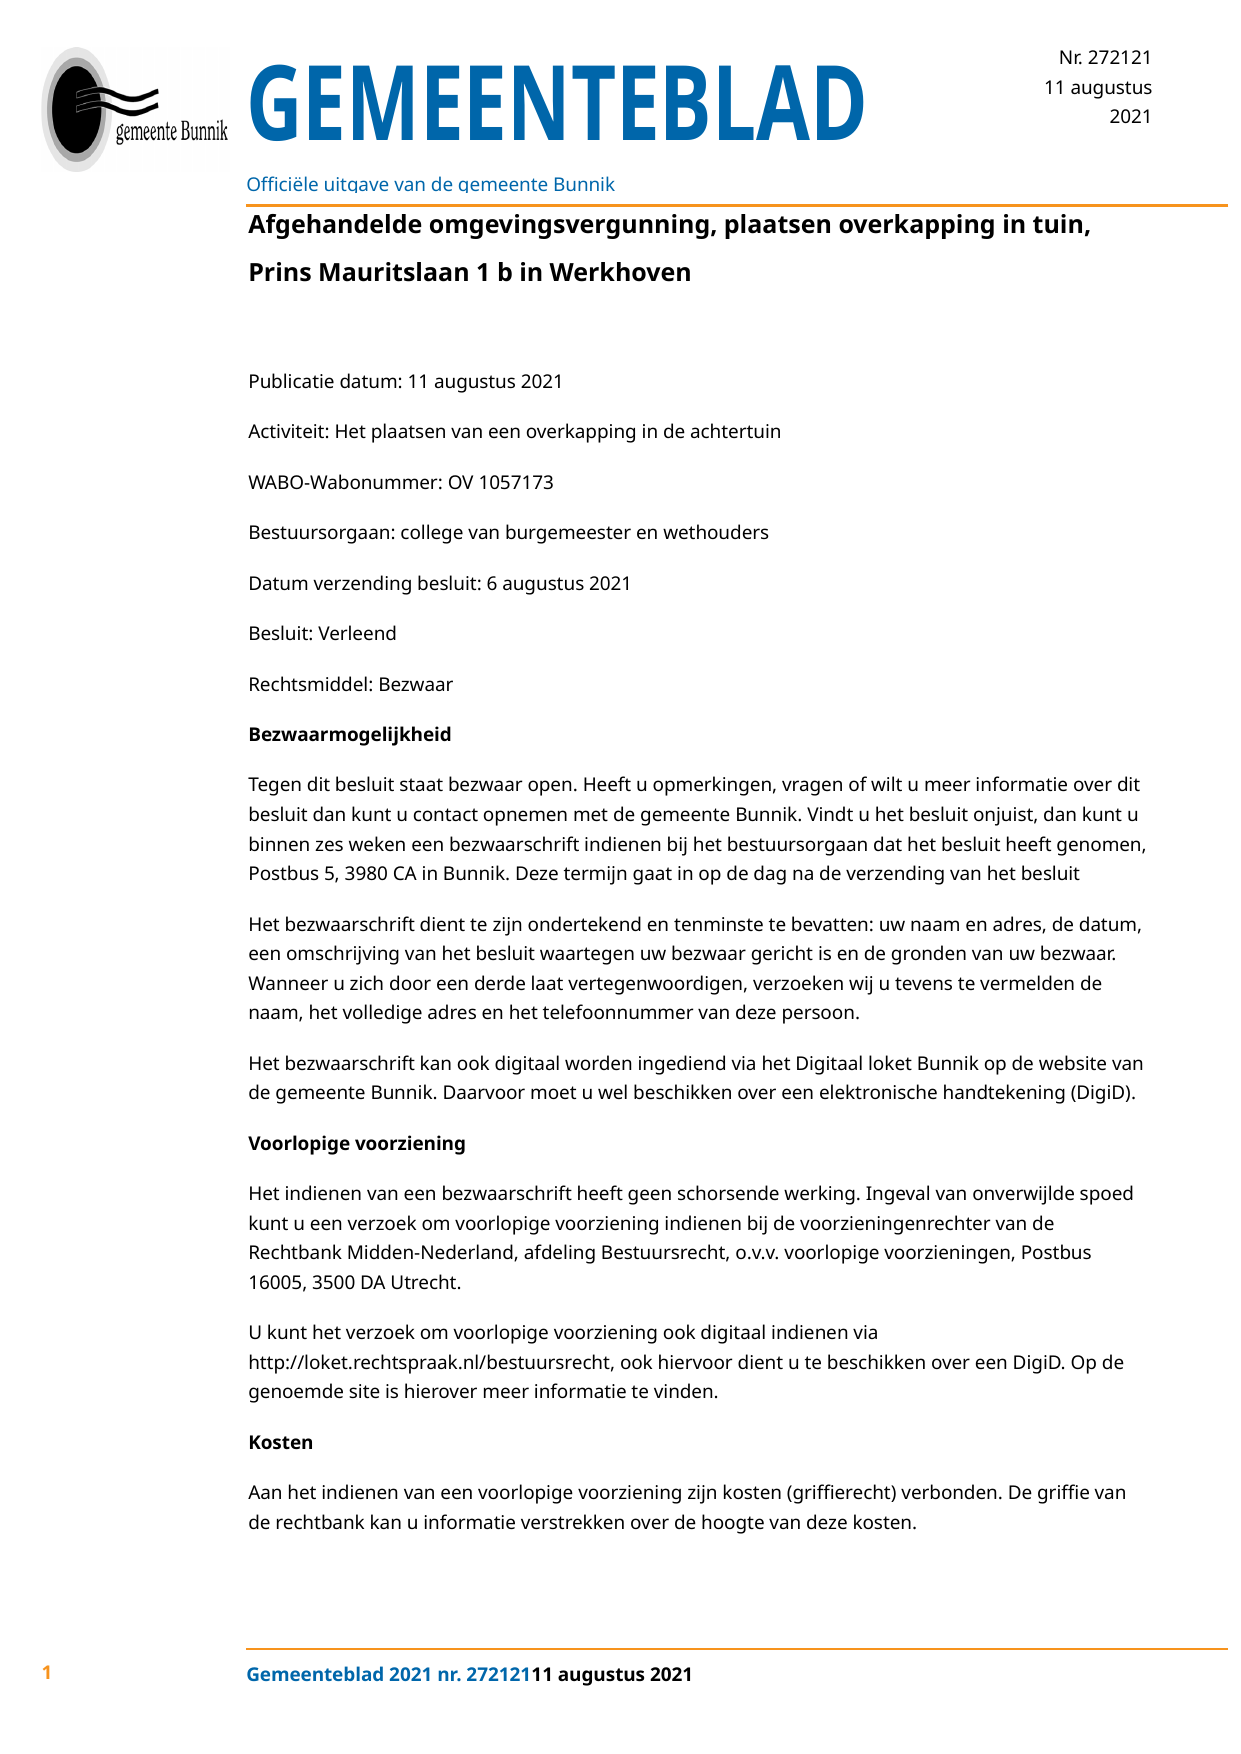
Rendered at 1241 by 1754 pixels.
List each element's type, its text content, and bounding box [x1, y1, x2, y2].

text Bestuursorgaan: college van burgemeester en wethouders [248, 519, 1152, 545]
text Kosten [248, 1429, 1152, 1455]
text Besluit: Verleend [248, 620, 1152, 646]
text Bezwaarmogelijkheid [248, 721, 1152, 747]
text Rechtsmiddel: Bezwaar [248, 671, 1152, 697]
text Het indienen van een bezwaarschrift heeft geen schorsende werking. Ingeval van onverwijlde spoed kunt u een verzoek om voorlopige voorziening indienen bij de voorzieningenrechter van de Rechtbank Midden-Nederland, afdeling Bestuursrecht, o.v.v. voorlopige voorzieningen, Postbus 16005, 3500 DA Utrecht. [248, 1180, 1152, 1295]
text Tegen dit besluit staat bezwaar open. Heeft u opmerkingen, vragen of wilt u meer informatie over dit besluit dan kunt u contact opnemen met de gemeente Bunnik. Vindt u het besluit onjuist, dan kunt u binnen zes weken een bezwaarschrift indienen bij het bestuursorgaan dat het besluit heeft genomen, Postbus 5, 3980 CA in Bunnik. Deze termijn gaat in op de dag na de verzending van het besluit [248, 772, 1152, 886]
text Datum verzending besluit: 6 augustus 2021 [248, 570, 1152, 596]
text Voorlopige voorziening [248, 1130, 1152, 1156]
picture [41, 47, 231, 172]
text Publicatie datum: 11 augustus 2021 [248, 368, 1152, 394]
text Activiteit: Het plaatsen van een overkapping in de achtertuin [248, 419, 1152, 444]
text WABO-Wabonummer: OV 1057173 [248, 469, 1152, 495]
text Afgehandelde omgevingsvergunning, plaatsen overkapping in tuin, Prins Mauritslaan 1 b in Werkhoven [248, 207, 1152, 288]
text Het bezwaarschrift dient te zijn ondertekend en tenminste te bevatten: uw naam en adres, de datum, een omschrijving van het besluit waartegen uw bezwaar gericht is en de gronden van uw bezwaar. Wanneer u zich door een derde laat vertegenwoordigen, verzoeken wij u tevens te vermelden de naam, het volledige adres en het telefoonnummer van deze persoon. [248, 911, 1152, 1025]
text Aan het indienen van een voorlopige voorziening zijn kosten (griffierecht) verbonden. De griffie van de rechtbank kan u informatie verstrekken over de hoogte van deze kosten. [248, 1479, 1152, 1535]
text Het bezwaarschrift kan ook digitaal worden ingediend via het Digitaal loket Bunnik op de website van de gemeente Bunnik. Daarvoor moet u wel beschikken over een elektronische handtekening (DigiD). [248, 1050, 1152, 1105]
text U kunt het verzoek om voorlopige voorziening ook digitaal indienen via http://loket.rechtspraak.nl/bestuursrecht, ook hiervoor dient u te beschikken over een DigiD. Op de genoemde site is hierover meer informatie te vinden. [248, 1319, 1152, 1404]
